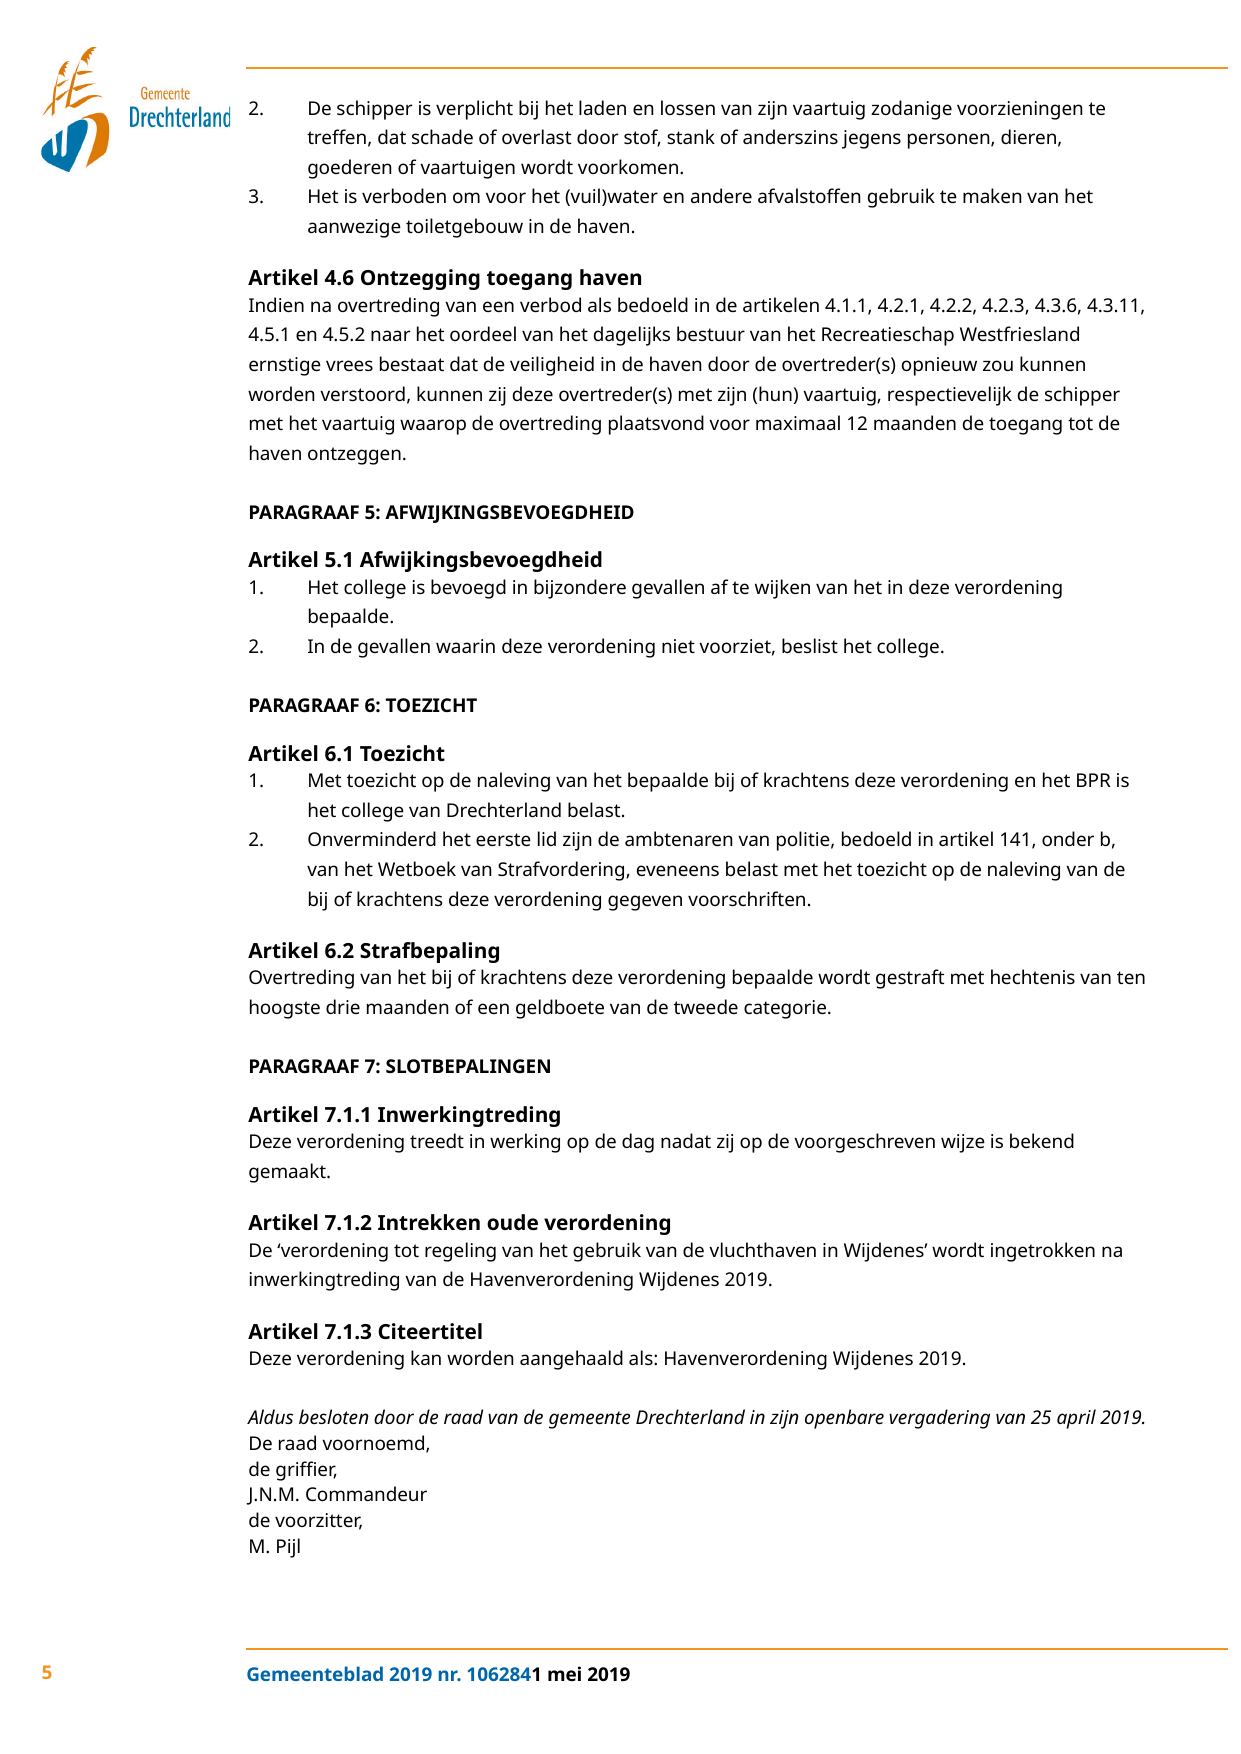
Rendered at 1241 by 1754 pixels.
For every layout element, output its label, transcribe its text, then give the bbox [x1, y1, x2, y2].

list Het college is bevoegd in bijzondere gevallen af te wijken van het in deze verordening bepaalde. [248, 574, 1152, 629]
text De ‘verordening tot regeling van het gebruik van de vluchthaven in Wijdenes’ wordt ingetrokken na inwerkingtreding van de Havenverordening Wijdenes 2019. [248, 1237, 1152, 1292]
list Het is verboden om voor het (vuil)water en andere afvalstoffen gebruik te maken van het aanwezige toiletgebouw in de haven. [248, 183, 1152, 239]
picture [226, 115, 231, 124]
picture [41, 158, 64, 172]
text PARAGRAAF 7: SLOTBEPALINGEN [248, 1053, 1152, 1079]
text De raad voornoemd, [248, 1430, 1152, 1456]
list In de gevallen waarin deze verordening niet voorziet, beslist het college. [248, 633, 1152, 659]
list Onverminderd het eerste lid zijn de ambtenaren van politie, bedoeld in artikel 141, onder b, van het Wetboek van Strafvordering, eveneens belast met het toezicht op de naleving van de bij of krachtens deze verordening gegeven voorschriften. [248, 827, 1152, 911]
text Artikel 6.2 Strafbepaling [248, 936, 1152, 964]
text de voorzitter, [248, 1507, 1152, 1533]
text J.N.M. Commandeur [248, 1482, 1152, 1507]
list De schipper is verplicht bij het laden en lossen van zijn vaartuig zodanige voorzieningen te treffen, dat schade of overlast door stof, stank of anderszins jegens personen, dieren, goederen of vaartuigen wordt voorkomen. [248, 95, 1152, 180]
text Deze verordening kan worden aangehaald als: Havenverordening Wijdenes 2019. [248, 1345, 1152, 1371]
text Aldus besloten door de raad van de gemeente Drechterland in zijn openbare vergadering van 25 april 2019. [248, 1404, 1152, 1430]
text Indien na overtreding van een verbod als bedoeld in de artikelen 4.1.1, 4.2.1, 4.2.2, 4.2.3, 4.3.6, 4.3.11, 4.5.1 en 4.5.2 naar het oordeel van het dagelijks bestuur van het Recreatieschap Westfriesland ernstige vrees bestaat dat de veiligheid in de haven door de overtreder(s) opnieuw zou kunnen worden verstoord, kunnen zij deze overtreder(s) met zijn (hun) vaartuig, respectievelijk de schipper met het vaartuig waarop de overtreding plaatsvond voor maximaal 12 maanden de toegang tot de haven ontzeggen. [248, 292, 1152, 466]
text Overtreding van het bij of krachtens deze verordening bepaalde wordt gestraft met hechtenis van ten hoogste drie maanden of een geldboete van de tweede categorie. [248, 964, 1152, 1020]
text Artikel 6.1 Toezicht [248, 739, 1152, 767]
text M. Pijl [248, 1533, 1152, 1559]
text Artikel 7.1.3 Citeertitel [248, 1317, 1152, 1345]
text Artikel 5.1 Afwijkingsbevoegdheid [248, 546, 1152, 574]
text PARAGRAAF 6: TOEZICHT [248, 692, 1152, 718]
text Artikel 7.1.1 Inwerkingtreding [248, 1100, 1152, 1128]
picture [41, 47, 231, 172]
list Met toezicht op de naleving van het bepaalde bij of krachtens deze verordening en het BPR is het college van Drechterland belast. [248, 767, 1152, 823]
text PARAGRAAF 5: AFWIJKINGSBEVOEGDHEID [248, 499, 1152, 525]
text Artikel 7.1.2 Intrekken oude verordening [248, 1208, 1152, 1237]
text Deze verordening treedt in werking op de dag nadat zij op de voorgeschreven wijze is bekend gemaakt. [248, 1128, 1152, 1184]
text Artikel 4.6 Ontzegging toegang haven [248, 263, 1152, 292]
text de griffier, [248, 1456, 1152, 1482]
